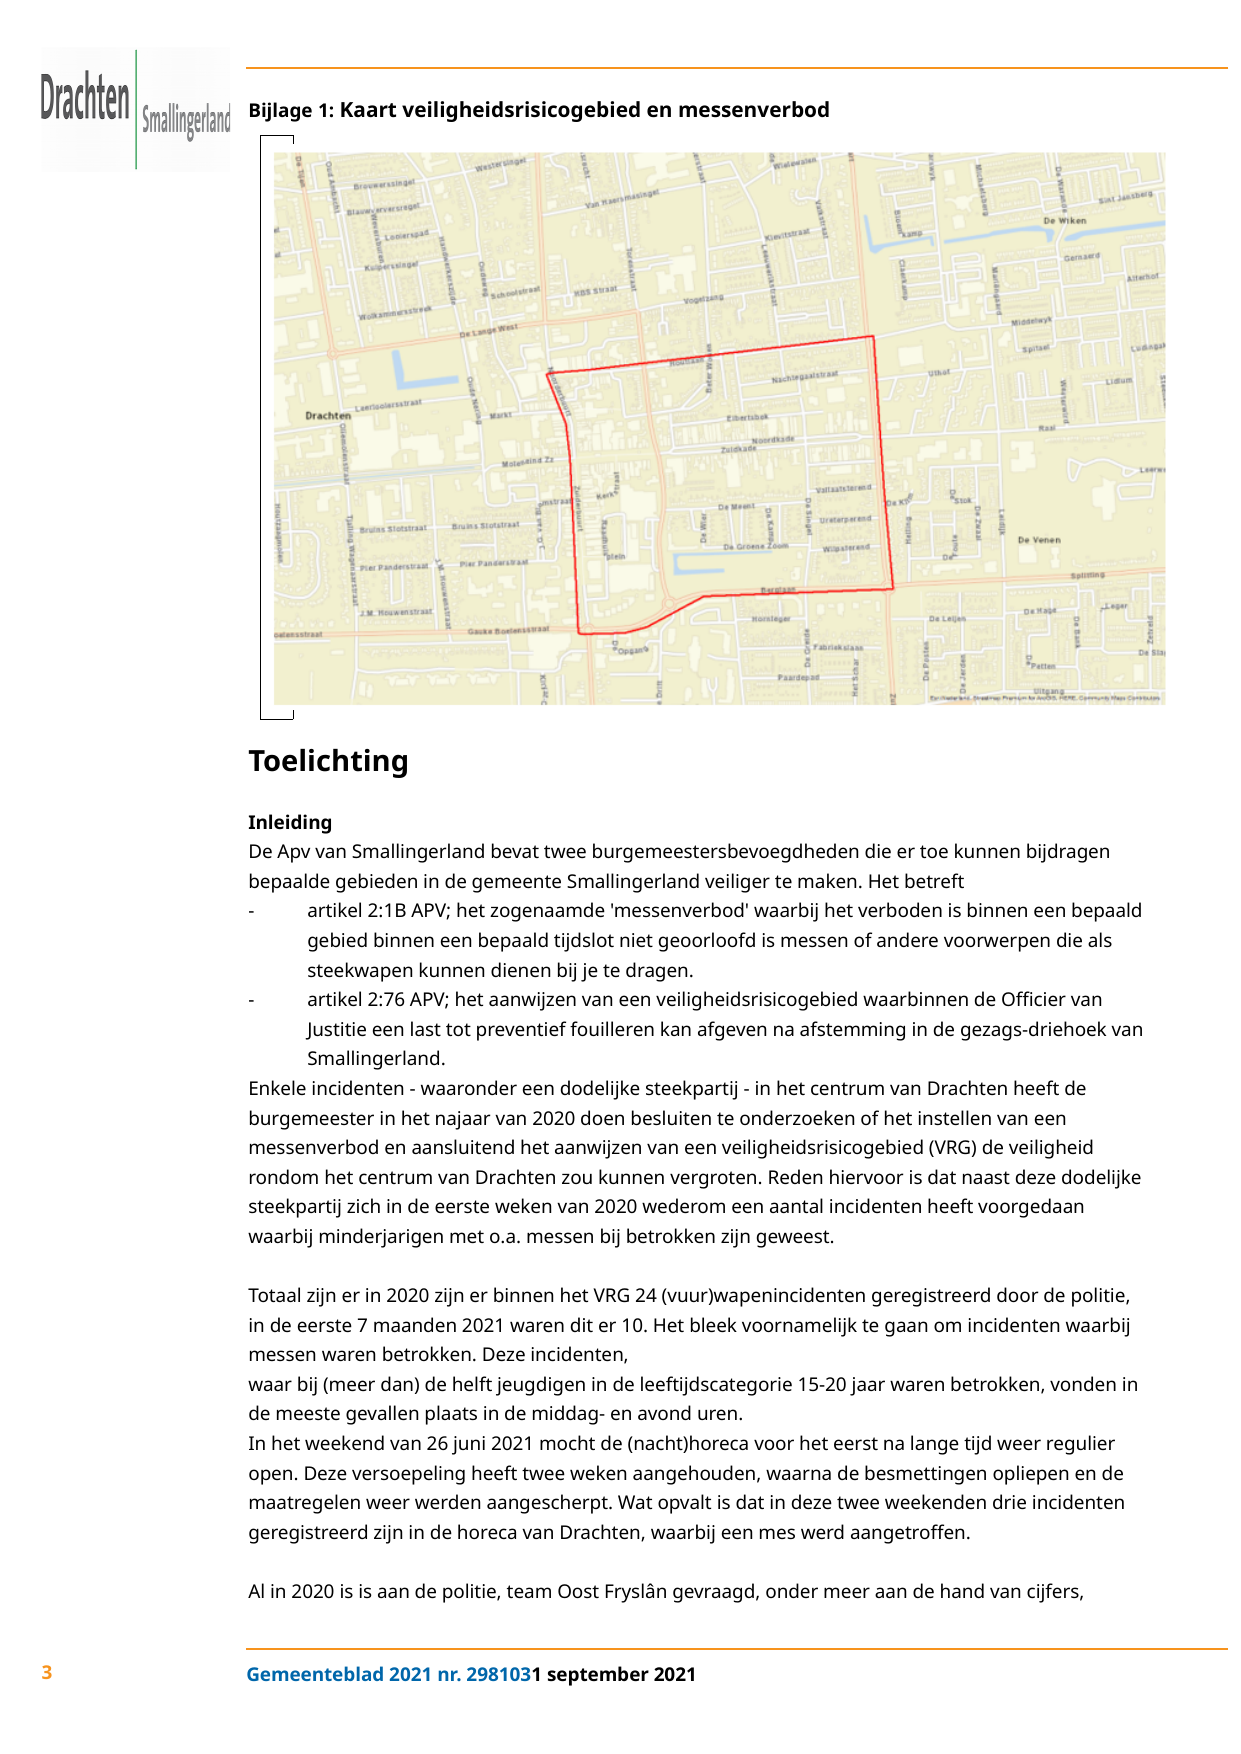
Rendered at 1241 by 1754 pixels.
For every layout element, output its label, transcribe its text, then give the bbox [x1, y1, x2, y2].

picture [268, 144, 1173, 710]
picture [41, 47, 231, 172]
list artikel 2:76 APV; het aanwijzen van een veiligheidsrisicogebied waarbinnen de Officier van Justitie een last tot preventief fouilleren kan afgeven na afstemming in de gezags-driehoek van Smallingerland. [248, 986, 1152, 1071]
text De Apv van Smallingerland bevat twee burgemeestersbevoegdheden die er toe kunnen bijdragen bepaalde gebieden in de gemeente Smallingerland veiliger te maken. Het betreft [248, 838, 1152, 894]
list artikel 2:1B APV; het zogenaamde 'messenverbod' waarbij het verboden is binnen een bepaald gebied binnen een bepaald tijdslot niet geoorloofd is messen of andere voorwerpen die als steekwapen kunnen dienen bij je te dragen. [248, 898, 1152, 983]
text Enkele incidenten - waaronder een dodelijke steekpartij - in het centrum van Drachten heeft de burgemeester in het najaar van 2020 doen besluiten te onderzoeken of het instellen van een messenverbod en aansluitend het aanwijzen van een veiligheidsrisicogebied (VRG) de veiligheid rondom het centrum van Drachten zou kunnen vergroten. Reden hiervoor is dat naast deze dodelijke steekpartij zich in de eerste weken van 2020 wederom een aantal incidenten heeft voorgedaan waarbij minderjarigen met o.a. messen bij betrokken zijn geweest. [248, 1075, 1152, 1249]
text waar bij (meer dan) de helft jeugdigen in de leeftijdscategorie 15-20 jaar waren betrokken, vonden in de meeste gevallen plaats in de middag- en avond uren. [248, 1371, 1152, 1426]
text Totaal zijn er in 2020 zijn er binnen het VRG 24 (vuur)wapenincidenten geregistreerd door de politie, in de eerste 7 maanden 2021 waren dit er 10. Het bleek voornamelijk te gaan om incidenten waarbij messen waren betrokken. Deze incidenten, [248, 1282, 1152, 1367]
text Inleiding [248, 809, 1152, 835]
text Bijlage 1: Kaart veiligheidsrisicogebied en messenverbod [248, 95, 1152, 123]
text Toelichting [248, 740, 1152, 780]
text In het weekend van 26 juni 2021 mocht de (nacht)horeca voor het eerst na lange tijd weer regulier open. Deze versoepeling heeft twee weken aangehouden, waarna de besmettingen opliepen en de maatregelen weer werden aangescherpt. Wat opvalt is dat in deze twee weekenden drie incidenten geregistreerd zijn in de horeca van Drachten, waarbij een mes werd aangetroffen. [248, 1430, 1152, 1545]
text Al in 2020 is is aan de politie, team Oost Fryslân gevraagd, onder meer aan de hand van cijfers, [248, 1578, 1152, 1604]
